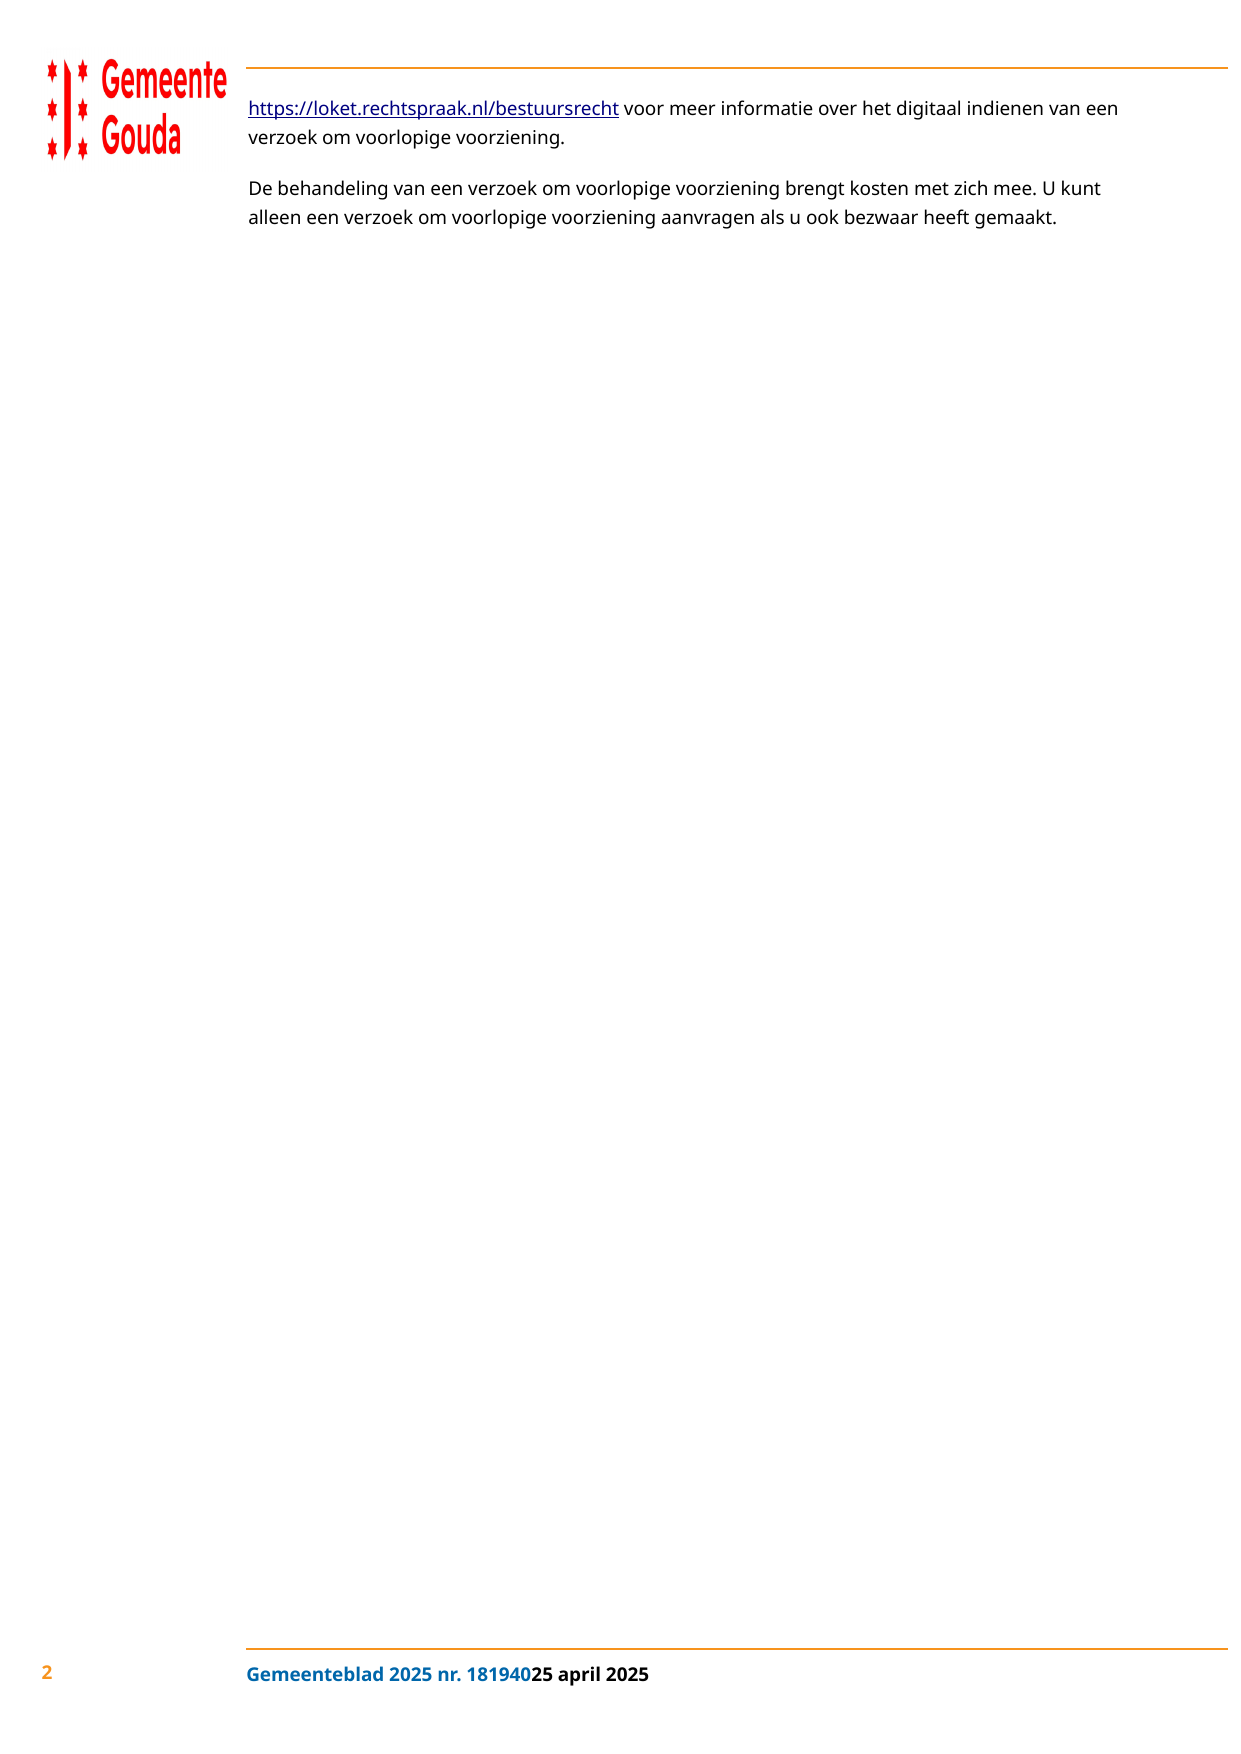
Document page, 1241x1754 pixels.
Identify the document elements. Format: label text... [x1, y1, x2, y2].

text https://loket.rechtspraak.nl/bestuursrecht voor meer informatie over het digitaal indienen van een verzoek om voorlopige voorziening. [248, 95, 1152, 150]
text De behandeling van een verzoek om voorlopige voorziening brengt kosten met zich mee. U kunt alleen een verzoek om voorlopige voorziening aanvragen als u ook bezwaar heeft gemaakt. [248, 175, 1152, 230]
picture [41, 47, 231, 172]
